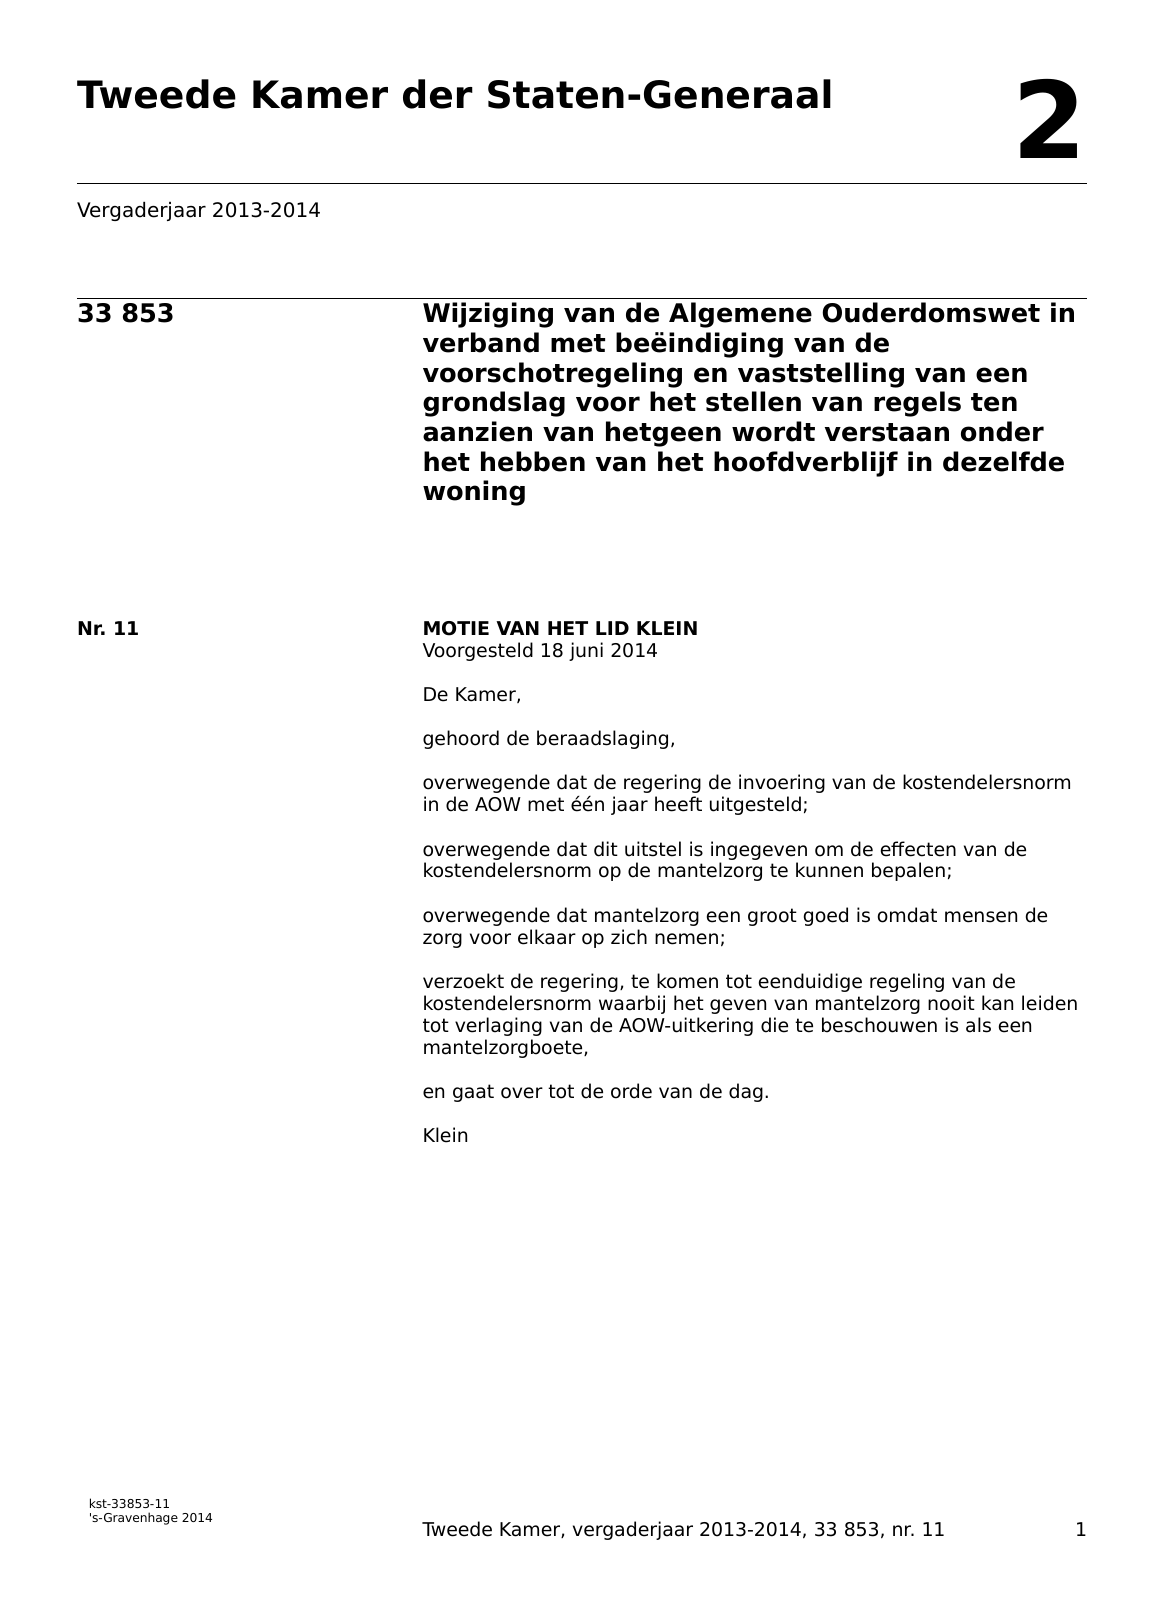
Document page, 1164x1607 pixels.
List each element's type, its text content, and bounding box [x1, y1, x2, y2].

text overwegende dat mantelzorg een groot goed is omdat mensen de zorg voor elkaar op zich nemen; [422, 904, 1087, 948]
text kst-33853-11 [88, 1497, 323, 1511]
text Klein [422, 1125, 1087, 1147]
table_header Tweede Kamer der Staten-Generaal [77, 59, 886, 183]
table_header 2 [886, 59, 1087, 183]
text overwegende dat dit uitstel is ingegeven om de effecten van de kostendelersnorm op de mantelzorg te kunnen bepalen; [422, 838, 1087, 882]
subtitle 33 853 Wijziging van de Algemene Ouderdomswet in verband met beëindiging van de voorschotregeling en vaststelling van een grondslag voor het stellen van regels ten aanzien van hetgeen wordt verstaan onder het hebben van het hoofdverblijf in dezelfde woning [77, 299, 1087, 507]
text gehoord de beraadslaging, [422, 728, 1087, 750]
text De Kamer, [422, 684, 1087, 706]
text overwegende dat de regering de invoering van de kostendelersnorm in de AOW met één jaar heeft uitgesteld; [422, 772, 1087, 816]
text verzoekt de regering, te komen tot eenduidige regeling van de kostendelersnorm waarbij het geven van mantelzorg nooit kan leiden tot verlaging van de AOW-uitkering die te beschouwen is als een mantelzorgboete, [422, 971, 1087, 1059]
table_cell Vergaderjaar 2013-2014 [77, 184, 1087, 298]
text 's-Gravenhage 2014 [88, 1511, 323, 1525]
text en gaat over tot de orde van de dag. [422, 1081, 1087, 1103]
subtitle Nr. 11 MOTIE VAN HET LID KLEIN [77, 618, 1087, 640]
text Voorgesteld 18 juni 2014 [422, 640, 1087, 662]
